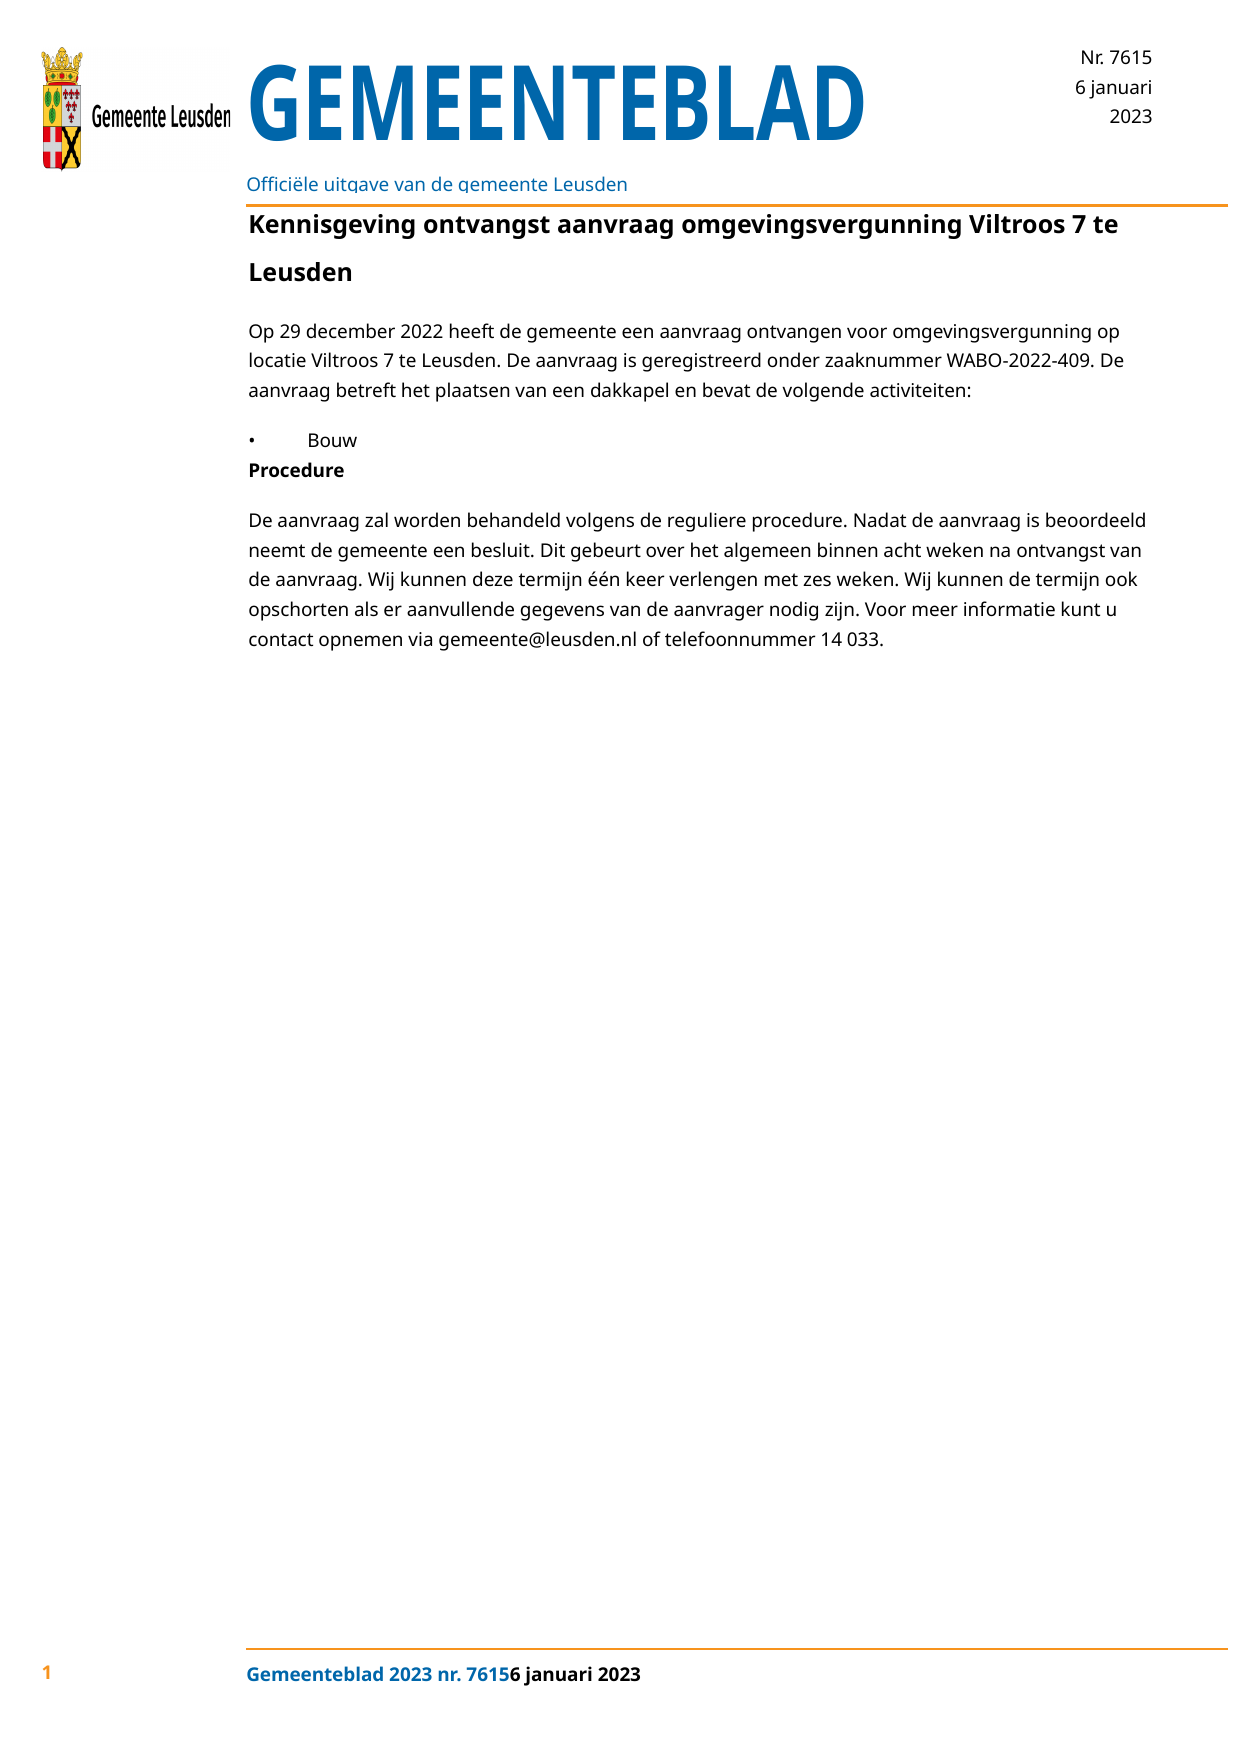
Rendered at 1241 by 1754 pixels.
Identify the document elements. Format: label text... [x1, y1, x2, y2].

text Procedure [248, 457, 1152, 483]
picture [41, 47, 231, 172]
text Kennisgeving ontvangst aanvraag omgevingsvergunning Viltroos 7 te Leusden [248, 207, 1152, 288]
text Op 29 december 2022 heeft de gemeente een aanvraag ontvangen voor omgevingsvergunning op locatie Viltroos 7 te Leusden. De aanvraag is geregistreerd onder zaaknummer WABO-2022-409. De aanvraag betreft het plaatsen van een dakkapel en bevat de volgende activiteiten: [248, 318, 1152, 403]
text De aanvraag zal worden behandeld volgens de reguliere procedure. Nadat de aanvraag is beoordeeld neemt de gemeente een besluit. Dit gebeurt over het algemeen binnen acht weken na ontvangst van de aanvraag. Wij kunnen deze termijn één keer verlengen met zes weken. Wij kunnen de termijn ook opschorten als er aanvullende gegevens van de aanvrager nodig zijn. Voor meer informatie kunt u contact opnemen via gemeente@leusden.nl of telefoonnummer 14 033. [248, 507, 1152, 652]
list Bouw [248, 427, 1152, 453]
